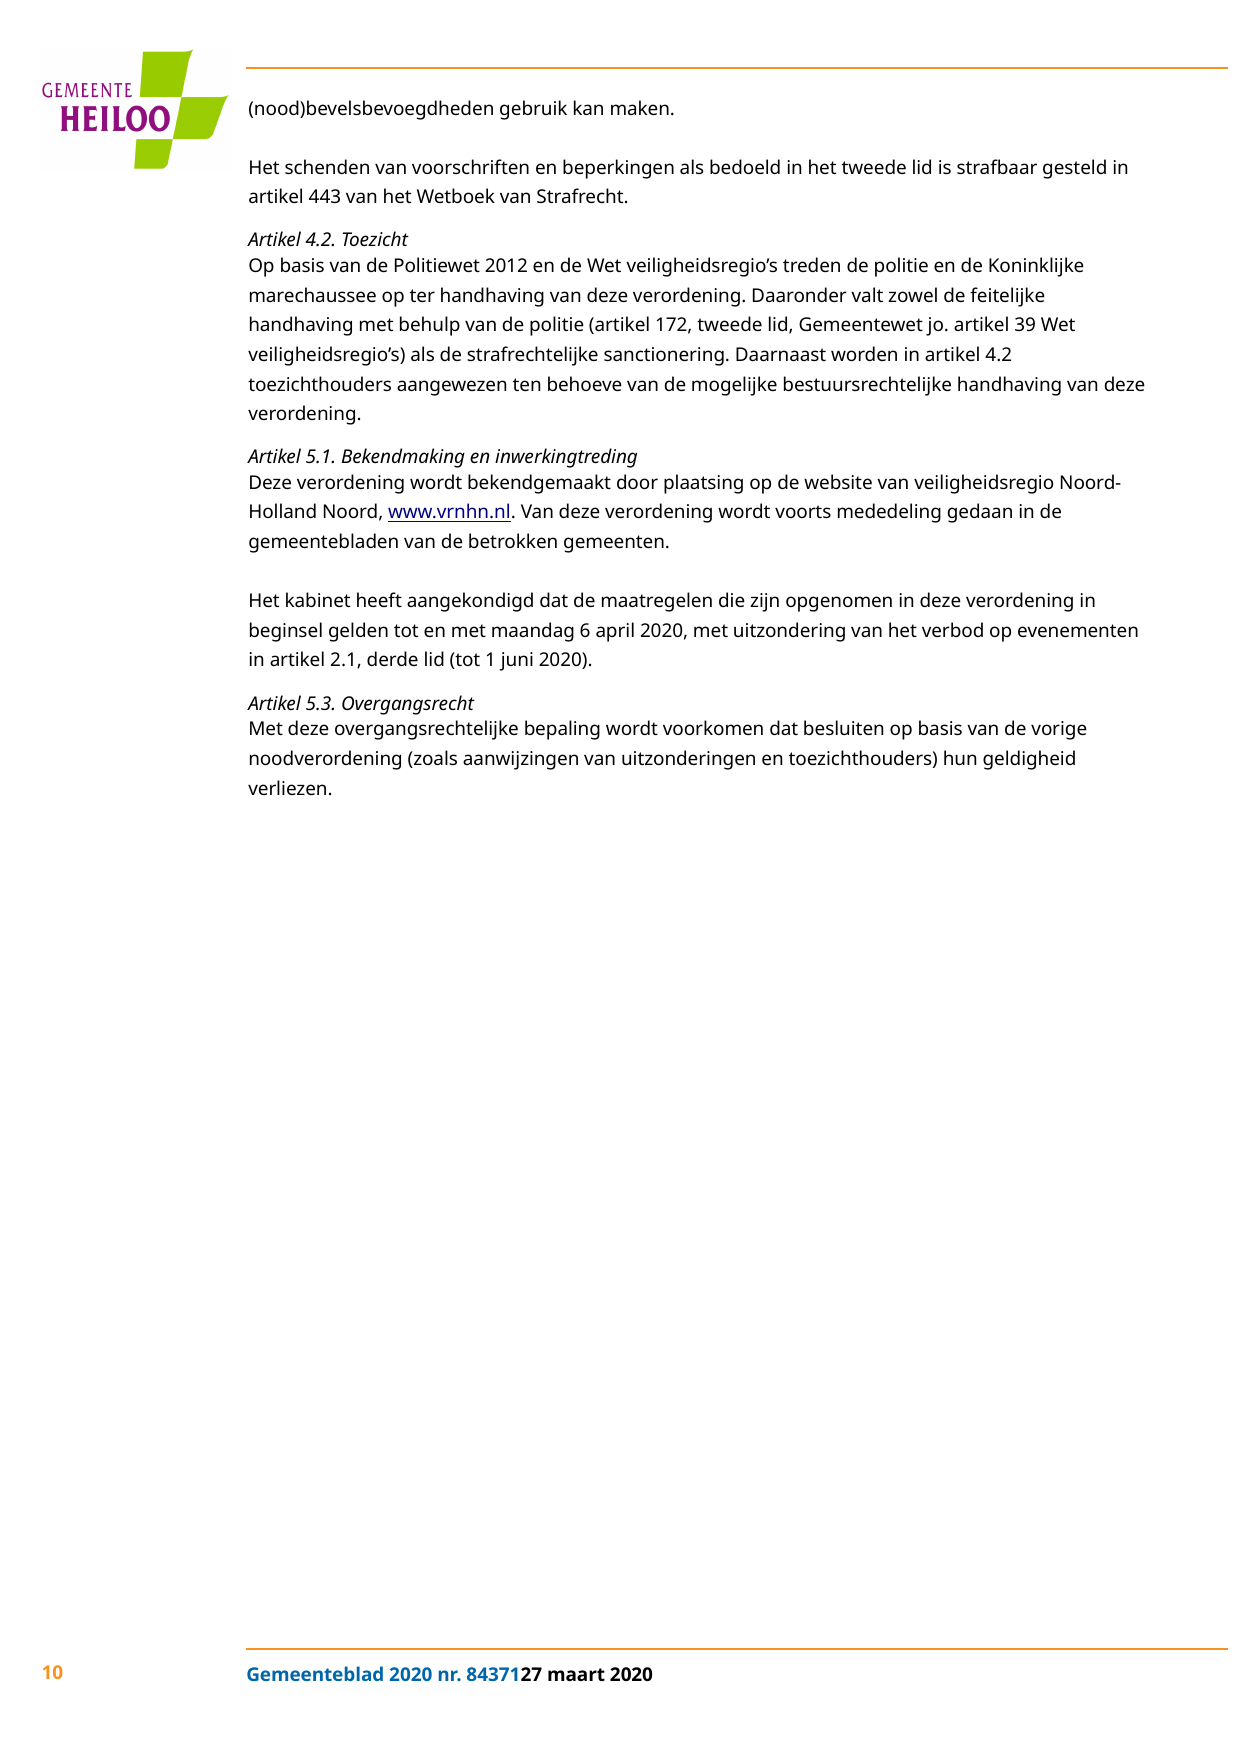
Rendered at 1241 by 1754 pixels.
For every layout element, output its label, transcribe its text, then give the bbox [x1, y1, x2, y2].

text Op basis van de Politiewet 2012 en de Wet veiligheidsregio’s treden de politie en de Koninklijke marechaussee op ter handhaving van deze verordening. Daaronder valt zowel de feitelijke handhaving met behulp van de politie (artikel 172, tweede lid, Gemeentewet jo. artikel 39 Wet veiligheidsregio’s) als de strafrechtelijke sanctionering. Daarnaast worden in artikel 4.2 toezichthouders aangewezen ten behoeve van de mogelijke bestuursrechtelijke handhaving van deze verordening. [248, 252, 1152, 426]
text Artikel 5.3. Overgangsrecht [248, 690, 1152, 716]
text Het schenden van voorschriften en beperkingen als bedoeld in het tweede lid is strafbaar gesteld in artikel 443 van het Wetboek van Strafrecht. [248, 154, 1152, 209]
text Met deze overgangsrechtelijke bepaling wordt voorkomen dat besluiten op basis van de vorige noodverordening (zoals aanwijzingen van uitzonderingen en toezichthouders) hun geldigheid verliezen. [248, 716, 1152, 800]
text Het kabinet heeft aangekondigd dat de maatregelen die zijn opgenomen in deze verordening in beginsel gelden tot en met maandag 6 april 2020, met uitzondering van het verbod op evenementen in artikel 2.1, derde lid (tot 1 juni 2020). [248, 587, 1152, 672]
text Artikel 5.1. Bekendmaking en inwerkingtreding [248, 443, 1152, 469]
text Artikel 4.2. Toezicht [248, 227, 1152, 252]
text Deze verordening wordt bekendgemaakt door plaatsing op de website van veiligheidsregio Noord-Holland Noord, www.vrnhn.nl. Van deze verordening wordt voorts mededeling gedaan in de gemeentebladen van de betrokken gemeenten. [248, 469, 1152, 554]
picture [41, 47, 231, 172]
text (nood)bevelsbevoegdheden gebruik kan maken. [248, 95, 1152, 121]
